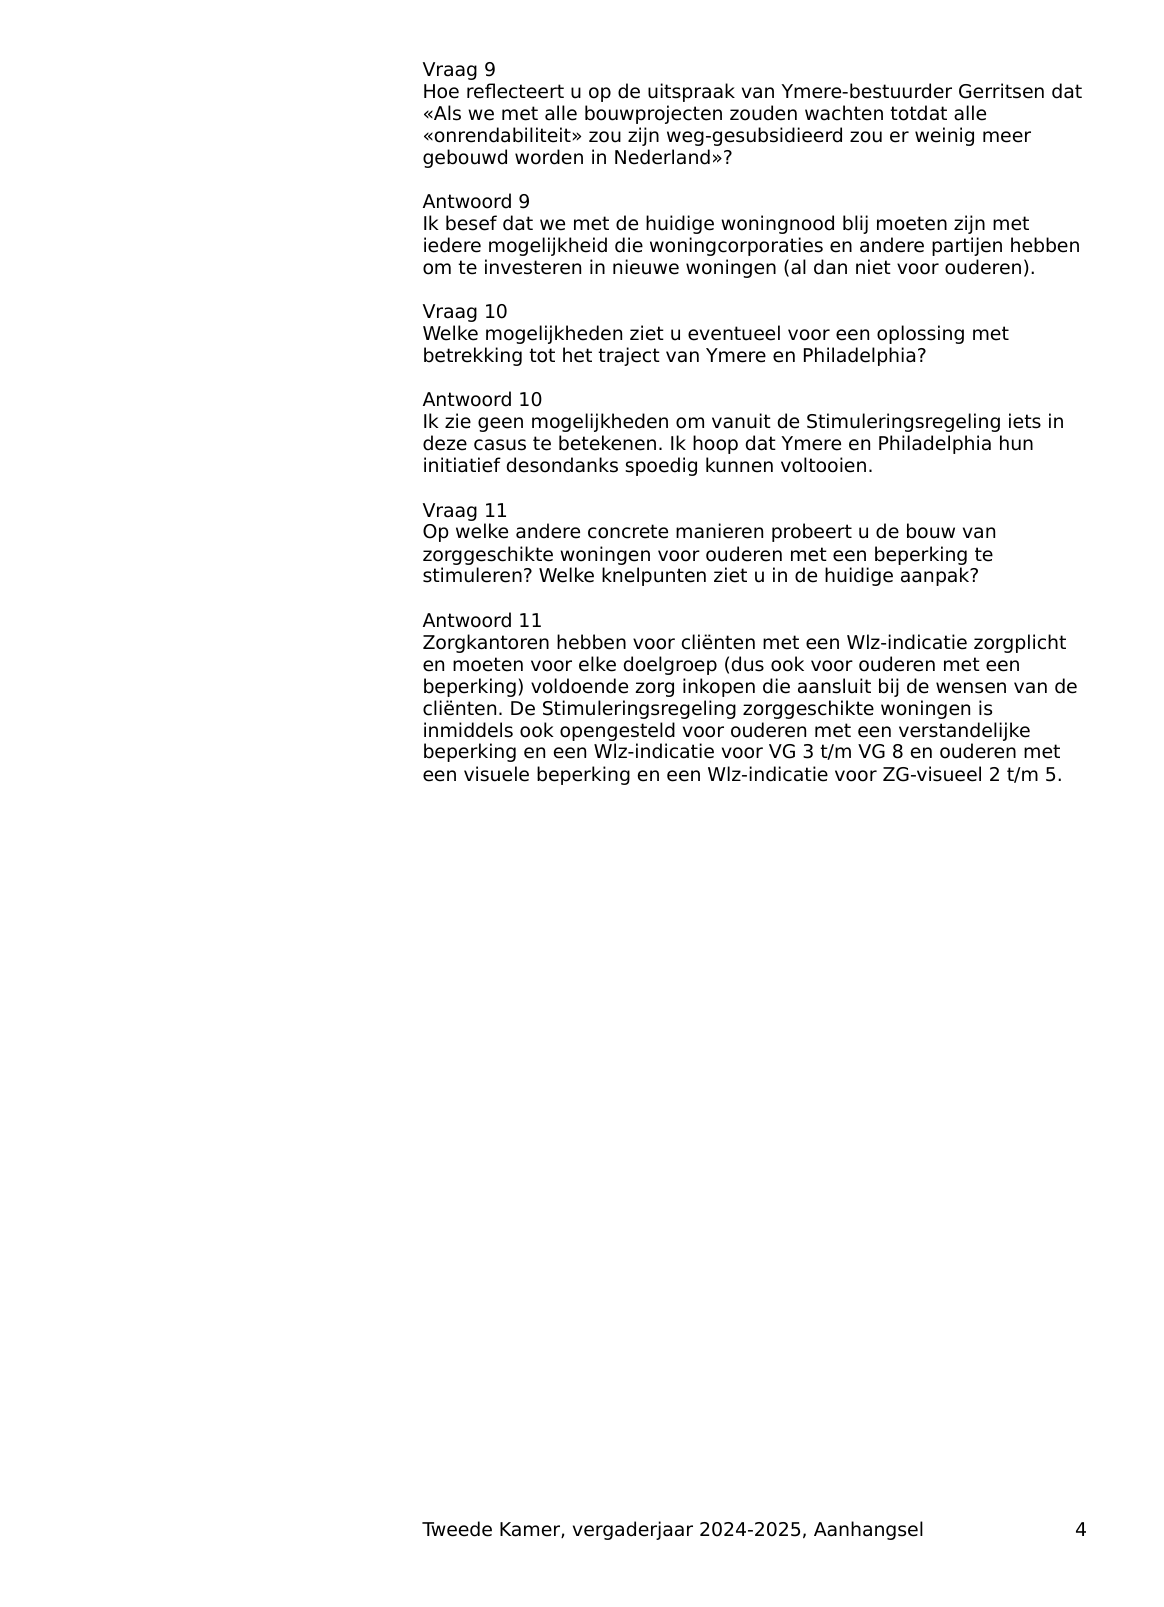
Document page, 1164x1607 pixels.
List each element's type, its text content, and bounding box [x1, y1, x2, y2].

text Vraag 9 [422, 59, 1087, 81]
text Zorgkantoren hebben voor cliënten met een Wlz-indicatie zorgplicht en moeten voor elke doelgroep (dus ook voor ouderen met een beperking) voldoende zorg inkopen die aansluit bij de wensen van de cliënten. De Stimuleringsregeling zorggeschikte woningen is inmiddels ook opengesteld voor ouderen met een verstandelijke beperking en een Wlz-indicatie voor VG 3 t/m VG 8 en ouderen met een visuele beperking en een Wlz-indicatie voor ZG-visueel 2 t/m 5. [422, 632, 1087, 785]
text Op welke andere concrete manieren probeert u de bouw van zorggeschikte woningen voor ouderen met een beperking te stimuleren? Welke knelpunten ziet u in de huidige aanpak? [422, 521, 1087, 587]
text Hoe reflecteert u op de uitspraak van Ymere-bestuurder Gerritsen dat «Als we met alle bouwprojecten zouden wachten totdat alle «onrendabiliteit» zou zijn weg-gesubsidieerd zou er weinig meer gebouwd worden in Nederland»? [422, 81, 1087, 169]
text Antwoord 9 [422, 191, 1087, 213]
text Ik zie geen mogelijkheden om vanuit de Stimuleringsregeling iets in deze casus te betekenen. Ik hoop dat Ymere en Philadelphia hun initiatief desondanks spoedig kunnen voltooien. [422, 411, 1087, 477]
text Antwoord 10 [422, 389, 1087, 411]
text Vraag 11 [422, 499, 1087, 521]
text Vraag 10 [422, 301, 1087, 323]
text Welke mogelijkheden ziet u eventueel voor een oplossing met betrekking tot het traject van Ymere en Philadelphia? [422, 323, 1087, 367]
text Antwoord 11 [422, 609, 1087, 632]
text Ik besef dat we met de huidige woningnood blij moeten zijn met iedere mogelijkheid die woningcorporaties en andere partijen hebben om te investeren in nieuwe woningen (al dan niet voor ouderen). [422, 213, 1087, 279]
